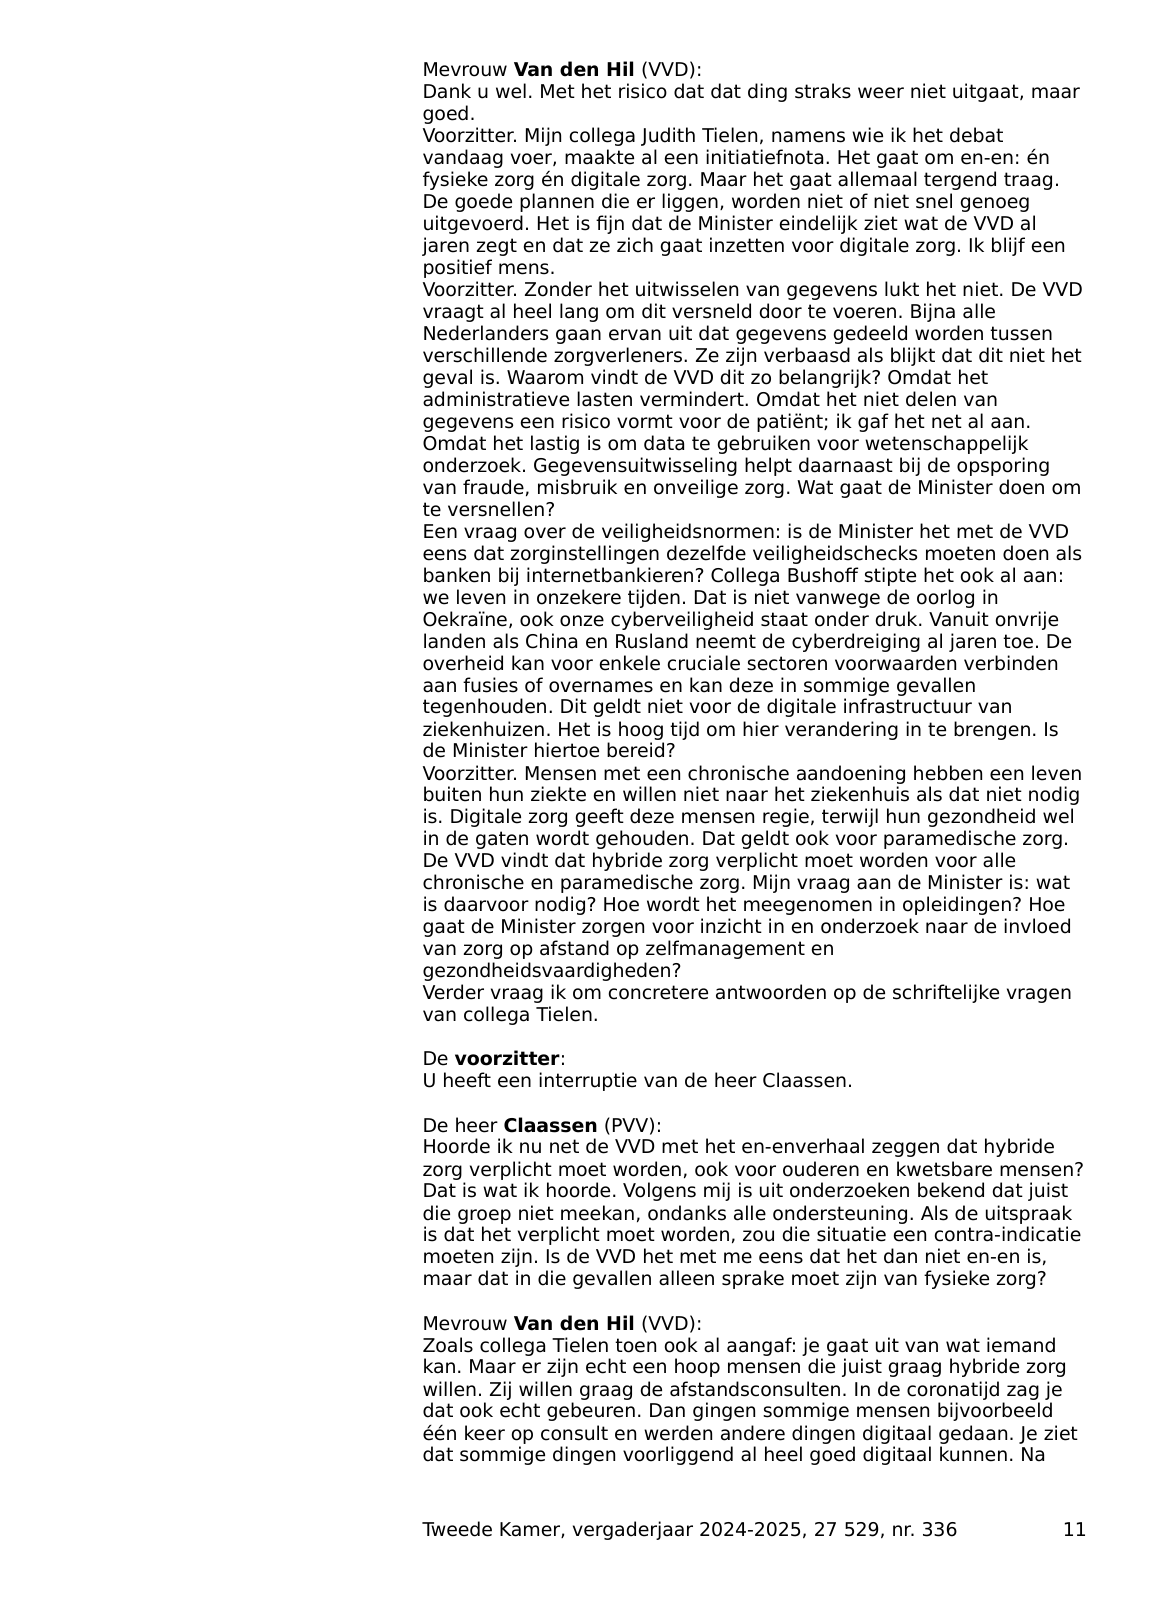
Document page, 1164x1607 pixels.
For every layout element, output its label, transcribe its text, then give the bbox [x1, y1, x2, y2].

text De voorzitter: [422, 1048, 1087, 1070]
text Voorzitter. Mijn collega Judith Tielen, namens wie ik het debat vandaag voer, maakte al een initiatiefnota. Het gaat om en-en: én fysieke zorg én digitale zorg. Maar het gaat allemaal tergend traag. De goede plannen die er liggen, worden niet of niet snel genoeg uitgevoerd. Het is fijn dat de Minister eindelijk ziet wat de VVD al jaren zegt en dat ze zich gaat inzetten voor digitale zorg. Ik blijf een positief mens. [422, 125, 1087, 279]
text De heer Claassen (PVV): [422, 1114, 1087, 1136]
text U heeft een interruptie van de heer Claassen. [422, 1070, 1087, 1092]
text Voorzitter. Mensen met een chronische aandoening hebben een leven buiten hun ziekte en willen niet naar het ziekenhuis als dat niet nodig is. Digitale zorg geeft deze mensen regie, terwijl hun gezondheid wel in de gaten wordt gehouden. Dat geldt ook voor paramedische zorg. De VVD vindt dat hybride zorg verplicht moet worden voor alle chronische en paramedische zorg. Mijn vraag aan de Minister is: wat is daarvoor nodig? Hoe wordt het meegenomen in opleidingen? Hoe gaat de Minister zorgen voor inzicht in en onderzoek naar de invloed van zorg op afstand op zelfmanagement en gezondheidsvaardigheden? [422, 762, 1087, 982]
text Voorzitter. Zonder het uitwisselen van gegevens lukt het niet. De VVD vraagt al heel lang om dit versneld door te voeren. Bijna alle Nederlanders gaan ervan uit dat gegevens gedeeld worden tussen verschillende zorgverleners. Ze zijn verbaasd als blijkt dat dit niet het geval is. Waarom vindt de VVD dit zo belangrijk? Omdat het administratieve lasten vermindert. Omdat het niet delen van gegevens een risico vormt voor de patiënt; ik gaf het net al aan. Omdat het lastig is om data te gebruiken voor wetenschappelijk onderzoek. Gegevensuitwisseling helpt daarnaast bij de opsporing van fraude, misbruik en onveilige zorg. Wat gaat de Minister doen om te versnellen? [422, 279, 1087, 521]
text Zoals collega Tielen toen ook al aangaf: je gaat uit van wat iemand kan. Maar er zijn echt een hoop mensen die juist graag hybride zorg willen. Zij willen graag de afstandsconsulten. In de coronatijd zag je dat ook echt gebeuren. Dan gingen sommige mensen bijvoorbeeld één keer op consult en werden andere dingen digitaal gedaan. Je ziet dat sommige dingen voorliggend al heel goed digitaal kunnen. Na [422, 1334, 1087, 1466]
text Een vraag over de veiligheidsnormen: is de Minister het met de VVD eens dat zorginstellingen dezelfde veiligheidschecks moeten doen als banken bij internetbankieren? Collega Bushoff stipte het ook al aan: we leven in onzekere tijden. Dat is niet vanwege de oorlog in Oekraïne, ook onze cyberveiligheid staat onder druk. Vanuit onvrije landen als China en Rusland neemt de cyberdreiging al jaren toe. De overheid kan voor enkele cruciale sectoren voorwaarden verbinden aan fusies of overnames en kan deze in sommige gevallen tegenhouden. Dit geldt niet voor de digitale infrastructuur van ziekenhuizen. Het is hoog tijd om hier verandering in te brengen. Is de Minister hiertoe bereid? [422, 521, 1087, 762]
text Verder vraag ik om concretere antwoorden op de schriftelijke vragen van collega Tielen. [422, 982, 1087, 1026]
text Mevrouw Van den Hil (VVD): [422, 59, 1087, 81]
text Hoorde ik nu net de VVD met het en-enverhaal zeggen dat hybride zorg verplicht moet worden, ook voor ouderen en kwetsbare mensen? Dat is wat ik hoorde. Volgens mij is uit onderzoeken bekend dat juist die groep niet meekan, ondanks alle ondersteuning. Als de uitspraak is dat het verplicht moet worden, zou die situatie een contra-indicatie moeten zijn. Is de VVD het met me eens dat het dan niet en-en is, maar dat in die gevallen alleen sprake moet zijn van fysieke zorg? [422, 1136, 1087, 1290]
text Dank u wel. Met het risico dat dat ding straks weer niet uitgaat, maar goed. [422, 81, 1087, 125]
text Mevrouw Van den Hil (VVD): [422, 1312, 1087, 1334]
